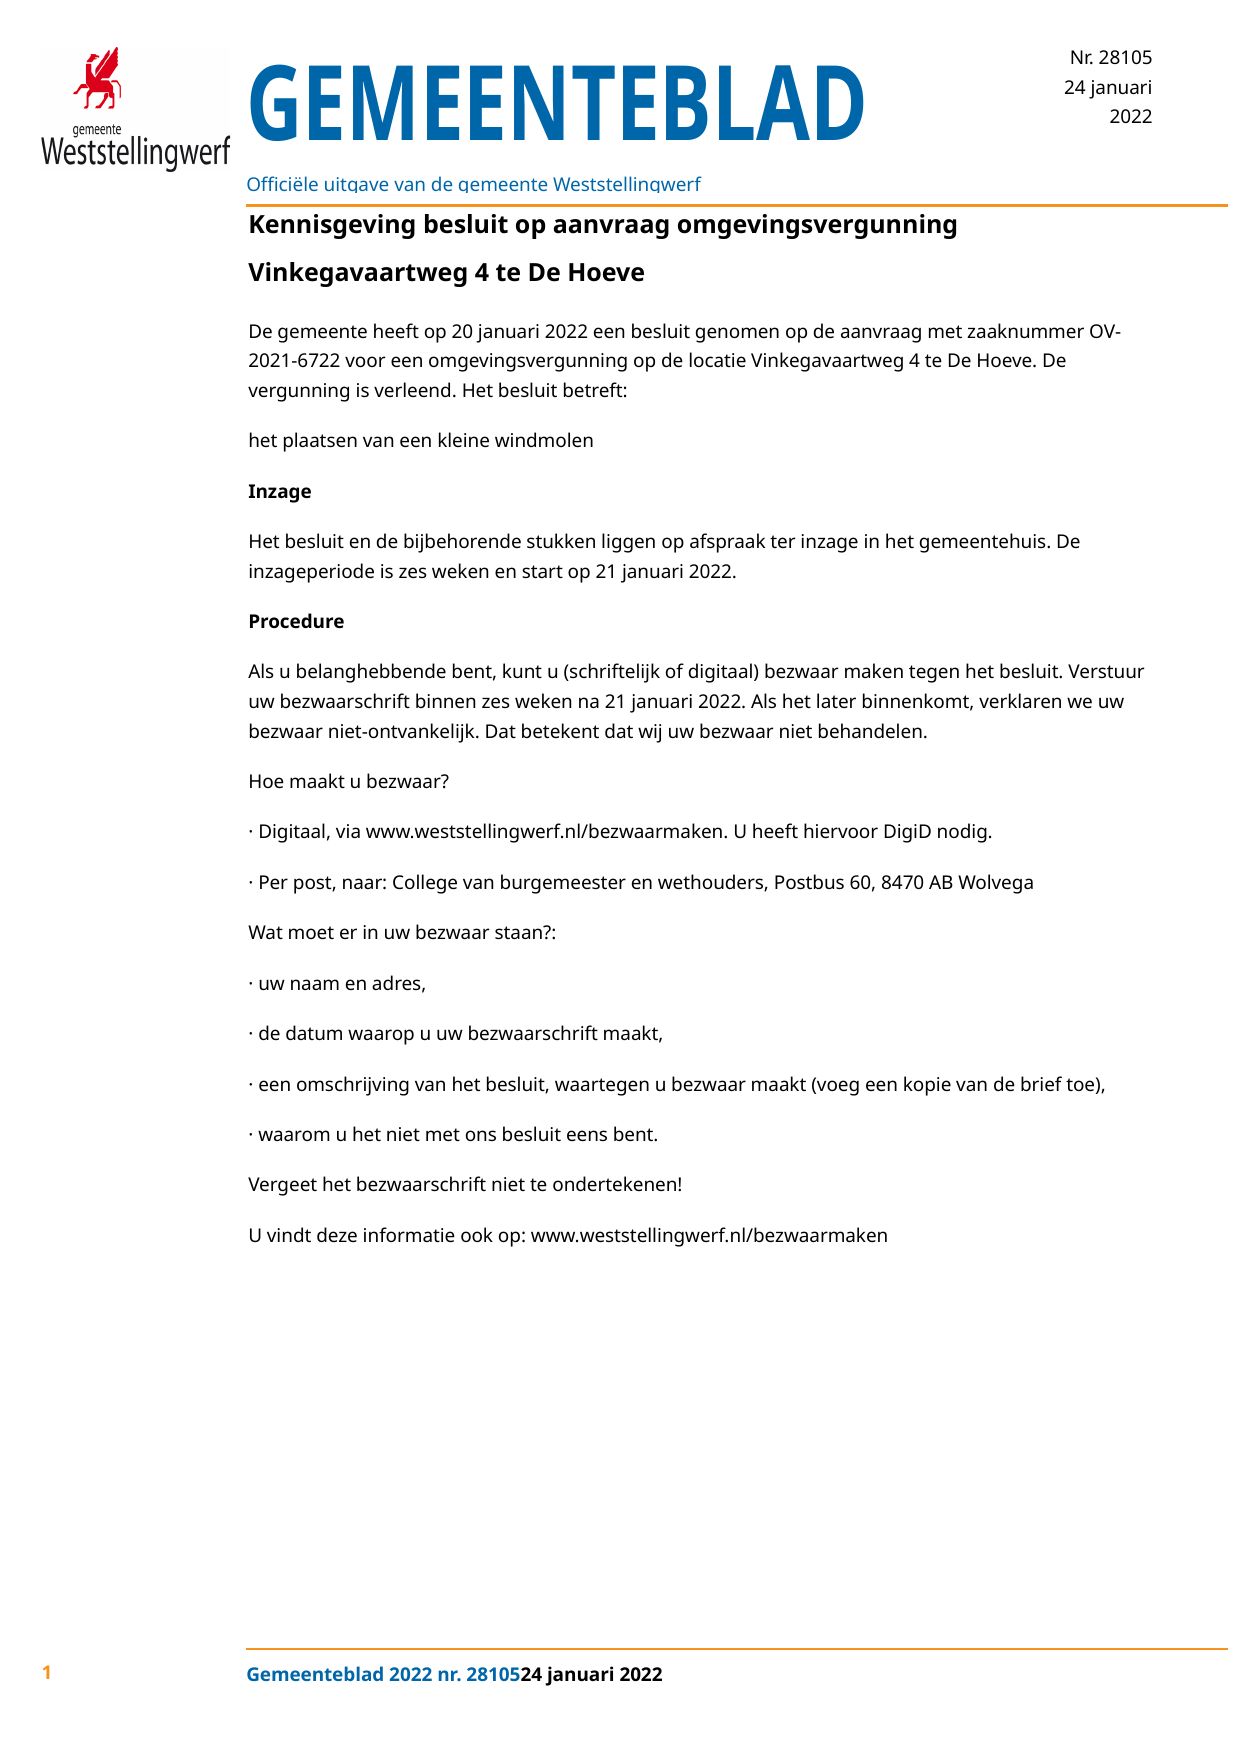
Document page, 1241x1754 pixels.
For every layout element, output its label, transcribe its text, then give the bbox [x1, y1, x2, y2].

text · Per post, naar: College van burgemeester en wethouders, Postbus 60, 8470 AB Wolvega [248, 869, 1152, 895]
text · de datum waarop u uw bezwaarschrift maakt, [248, 1020, 1152, 1046]
text U vindt deze informatie ook op: www.weststellingwerf.nl/bezwaarmaken [248, 1222, 1152, 1248]
text De gemeente heeft op 20 januari 2022 een besluit genomen op de aanvraag met zaaknummer OV-2021-6722 voor een omgevingsvergunning op de locatie Vinkegavaartweg 4 te De Hoeve. De vergunning is verleend. Het besluit betreft: [248, 318, 1152, 403]
text · een omschrijving van het besluit, waartegen u bezwaar maakt (voeg een kopie van de brief toe), [248, 1071, 1152, 1097]
text · Digitaal, via www.weststellingwerf.nl/bezwaarmaken. U heeft hiervoor DigiD nodig. [248, 819, 1152, 844]
text Wat moet er in uw bezwaar staan?: [248, 919, 1152, 945]
text · uw naam en adres, [248, 970, 1152, 996]
text Hoe maakt u bezwaar? [248, 768, 1152, 794]
text · waarom u het niet met ons besluit eens bent. [248, 1121, 1152, 1147]
text Het besluit en de bijbehorende stukken liggen op afspraak ter inzage in het gemeentehuis. De inzageperiode is zes weken en start op 21 januari 2022. [248, 528, 1152, 584]
text Als u belanghebbende bent, kunt u (schriftelijk of digitaal) bezwaar maken tegen het besluit. Verstuur uw bezwaarschrift binnen zes weken na 21 januari 2022. Als het later binnenkomt, verklaren we uw bezwaar niet-ontvankelijk. Dat betekent dat wij uw bezwaar niet behandelen. [248, 659, 1152, 744]
text Inzage [248, 478, 1152, 504]
text Vergeet het bezwaarschrift niet te ondertekenen! [248, 1172, 1152, 1197]
text Kennisgeving besluit op aanvraag omgevingsvergunning Vinkegavaartweg 4 te De Hoeve [248, 207, 1152, 288]
text het plaatsen van een kleine windmolen [248, 427, 1152, 453]
text Procedure [248, 608, 1152, 634]
picture [41, 47, 231, 172]
